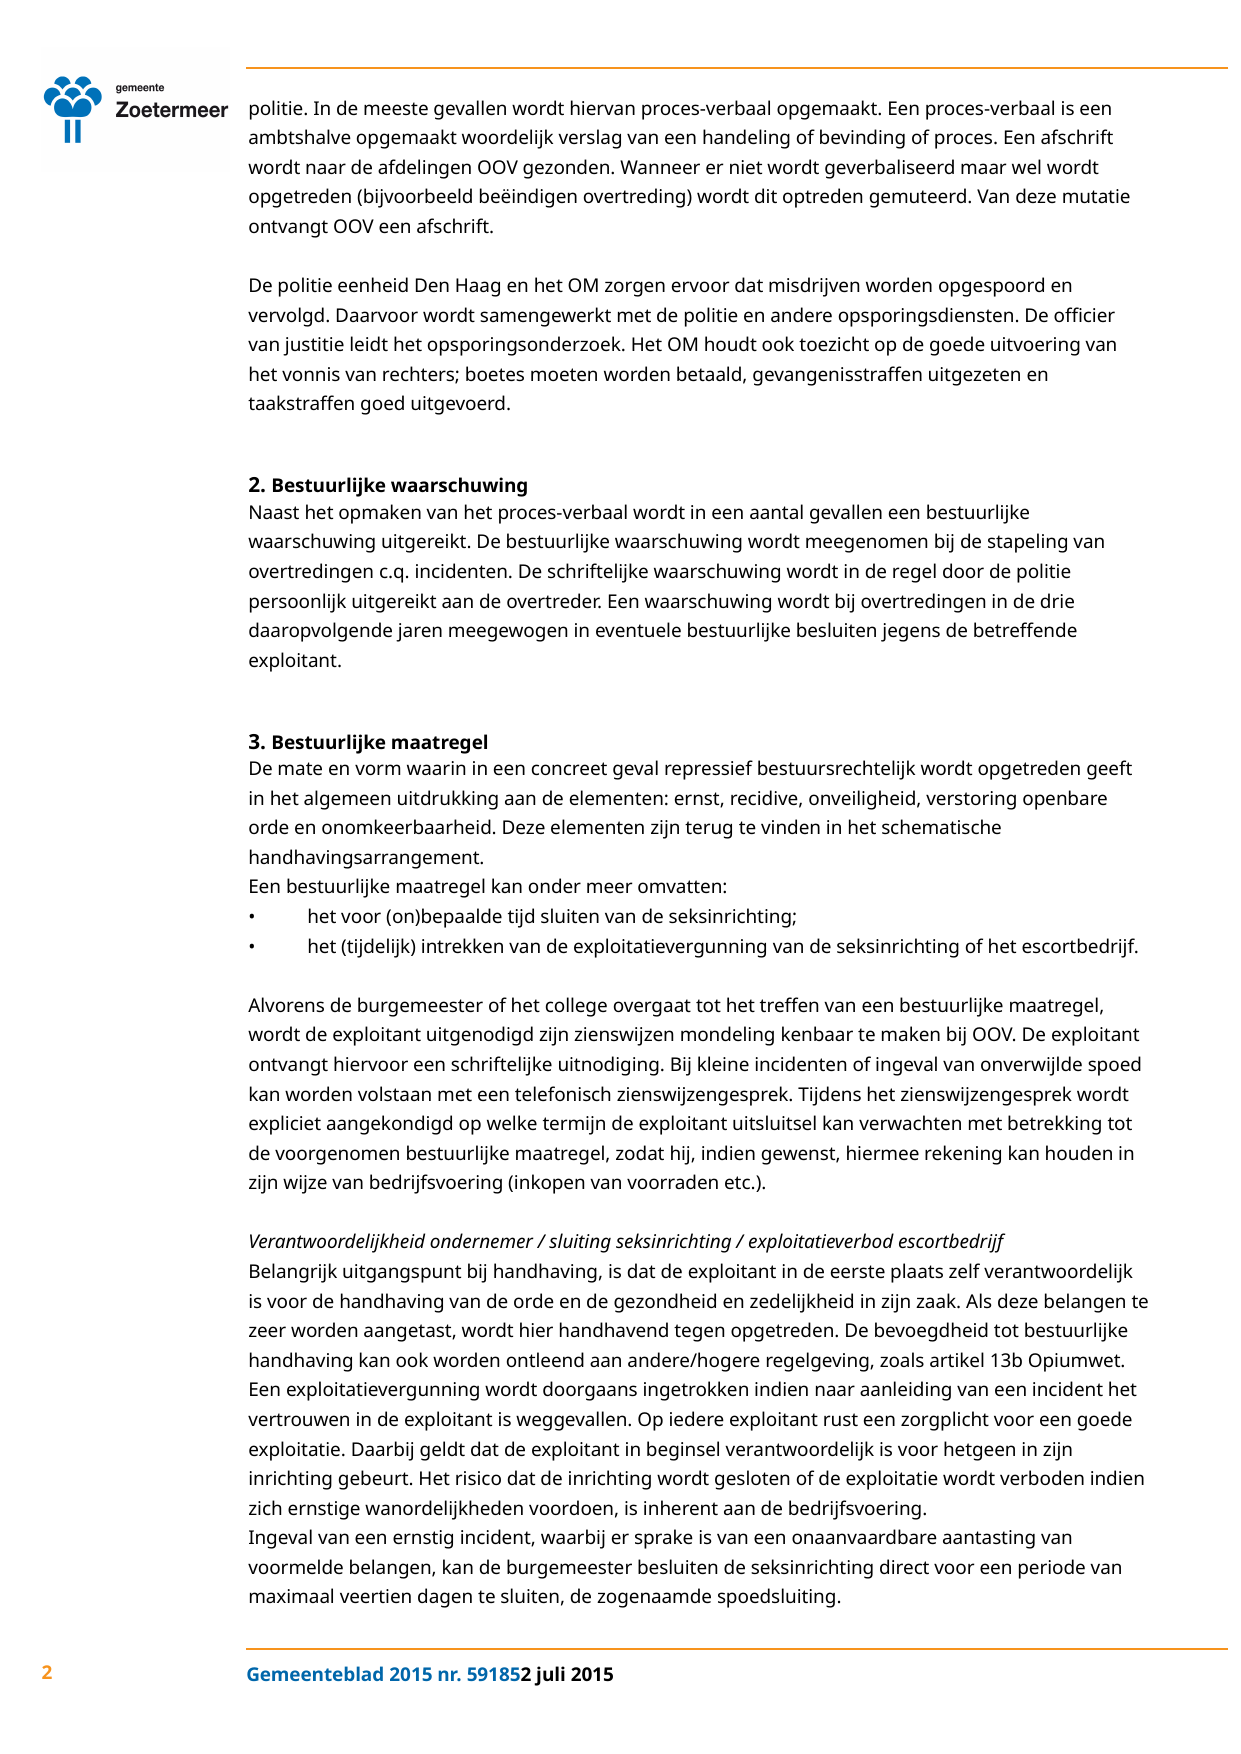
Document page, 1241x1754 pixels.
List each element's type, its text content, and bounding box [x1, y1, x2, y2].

list het voor (on)bepaalde tijd sluiten van de seksinrichting; [248, 903, 1152, 929]
text De mate en vorm waarin in een concreet geval repressief bestuursrechtelijk wordt opgetreden geeft in het algemeen uitdrukking aan de elementen: ernst, recidive, onveiligheid, verstoring openbare orde en onomkeerbaarheid. Deze elementen zijn terug te vinden in het schematische handhavingsarrangement. [248, 755, 1152, 870]
list het (tijdelijk) intrekken van de exploitatievergunning van de seksinrichting of het escortbedrijf. [248, 933, 1152, 959]
picture [41, 47, 231, 172]
text Belangrijk uitgangspunt bij handhaving, is dat de exploitant in de eerste plaats zelf verantwoordelijk is voor de handhaving van de orde en de gezondheid en zedelijkheid in zijn zaak. Als deze belangen te zeer worden aangetast, wordt hier handhavend tegen opgetreden. De bevoegdheid tot bestuurlijke handhaving kan ook worden ontleend aan andere/hogere regelgeving, zoals artikel 13b Opiumwet. Een exploitatievergunning wordt doorgaans ingetrokken indien naar aanleiding van een incident het vertrouwen in de exploitant is weggevallen. Op iedere exploitant rust een zorgplicht voor een goede exploitatie. Daarbij geldt dat de exploitant in beginsel verantwoordelijk is voor hetgeen in zijn inrichting gebeurt. Het risico dat de inrichting wordt gesloten of de exploitatie wordt verboden indien zich ernstige wanordelijkheden voordoen, is inherent aan de bedrijfsvoering. [248, 1258, 1152, 1521]
text Alvorens de burgemeester of het college overgaat tot het treffen van een bestuurlijke maatregel, wordt de exploitant uitgenodigd zijn zienswijzen mondeling kenbaar te maken bij OOV. De exploitant ontvangt hiervoor een schriftelijke uitnodiging. Bij kleine incidenten of ingeval van onverwijlde spoed kan worden volstaan met een telefonisch zienswijzengesprek. Tijdens het zienswijzengesprek wordt expliciet aangekondigd op welke termijn de exploitant uitsluitsel kan verwachten met betrekking tot de voorgenomen bestuurlijke maatregel, zodat hij, indien gewenst, hiermee rekening kan houden in zijn wijze van bedrijfsvoering (inkopen van voorraden etc.). [248, 992, 1152, 1195]
text Een bestuurlijke maatregel kan onder meer omvatten: [248, 874, 1152, 899]
text 2. Bestuurlijke waarschuwing [248, 471, 1152, 499]
text Verantwoordelijkheid ondernemer / sluiting seksinrichting / exploitatieverbod escortbedrijf [248, 1229, 1152, 1254]
text politie. In de meeste gevallen wordt hiervan proces-verbaal opgemaakt. Een proces-verbaal is een ambtshalve opgemaakt woordelijk verslag van een handeling of bevinding of proces. Een afschrift wordt naar de afdelingen OOV gezonden. Wanneer er niet wordt geverbaliseerd maar wel wordt opgetreden (bijvoorbeeld beëindigen overtreding) wordt dit optreden gemuteerd. Van deze mutatie ontvangt OOV een afschrift. [248, 95, 1152, 239]
text 3. Bestuurlijke maatregel [248, 727, 1152, 755]
text De politie eenheid Den Haag en het OM zorgen ervoor dat misdrijven worden opgespoord en vervolgd. Daarvoor wordt samengewerkt met de politie en andere opsporingsdiensten. De officier van justitie leidt het opsporingsonderzoek. Het OM houdt ook toezicht op de goede uitvoering van het vonnis van rechters; boetes moeten worden betaald, gevangenisstraffen uitgezeten en taakstraffen goed uitgevoerd. [248, 272, 1152, 416]
text Ingeval van een ernstig incident, waarbij er sprake is van een onaanvaardbare aantasting van voormelde belangen, kan de burgemeester besluiten de seksinrichting direct voor een periode van maximaal veertien dagen te sluiten, de zogenaamde spoedsluiting. [248, 1524, 1152, 1609]
text Naast het opmaken van het proces-verbaal wordt in een aantal gevallen een bestuurlijke waarschuwing uitgereikt. De bestuurlijke waarschuwing wordt meegenomen bij de stapeling van overtredingen c.q. incidenten. De schriftelijke waarschuwing wordt in de regel door de politie persoonlijk uitgereikt aan de overtreder. Een waarschuwing wordt bij overtredingen in de drie daaropvolgende jaren meegewogen in eventuele bestuurlijke besluiten jegens de betreffende exploitant. [248, 499, 1152, 673]
